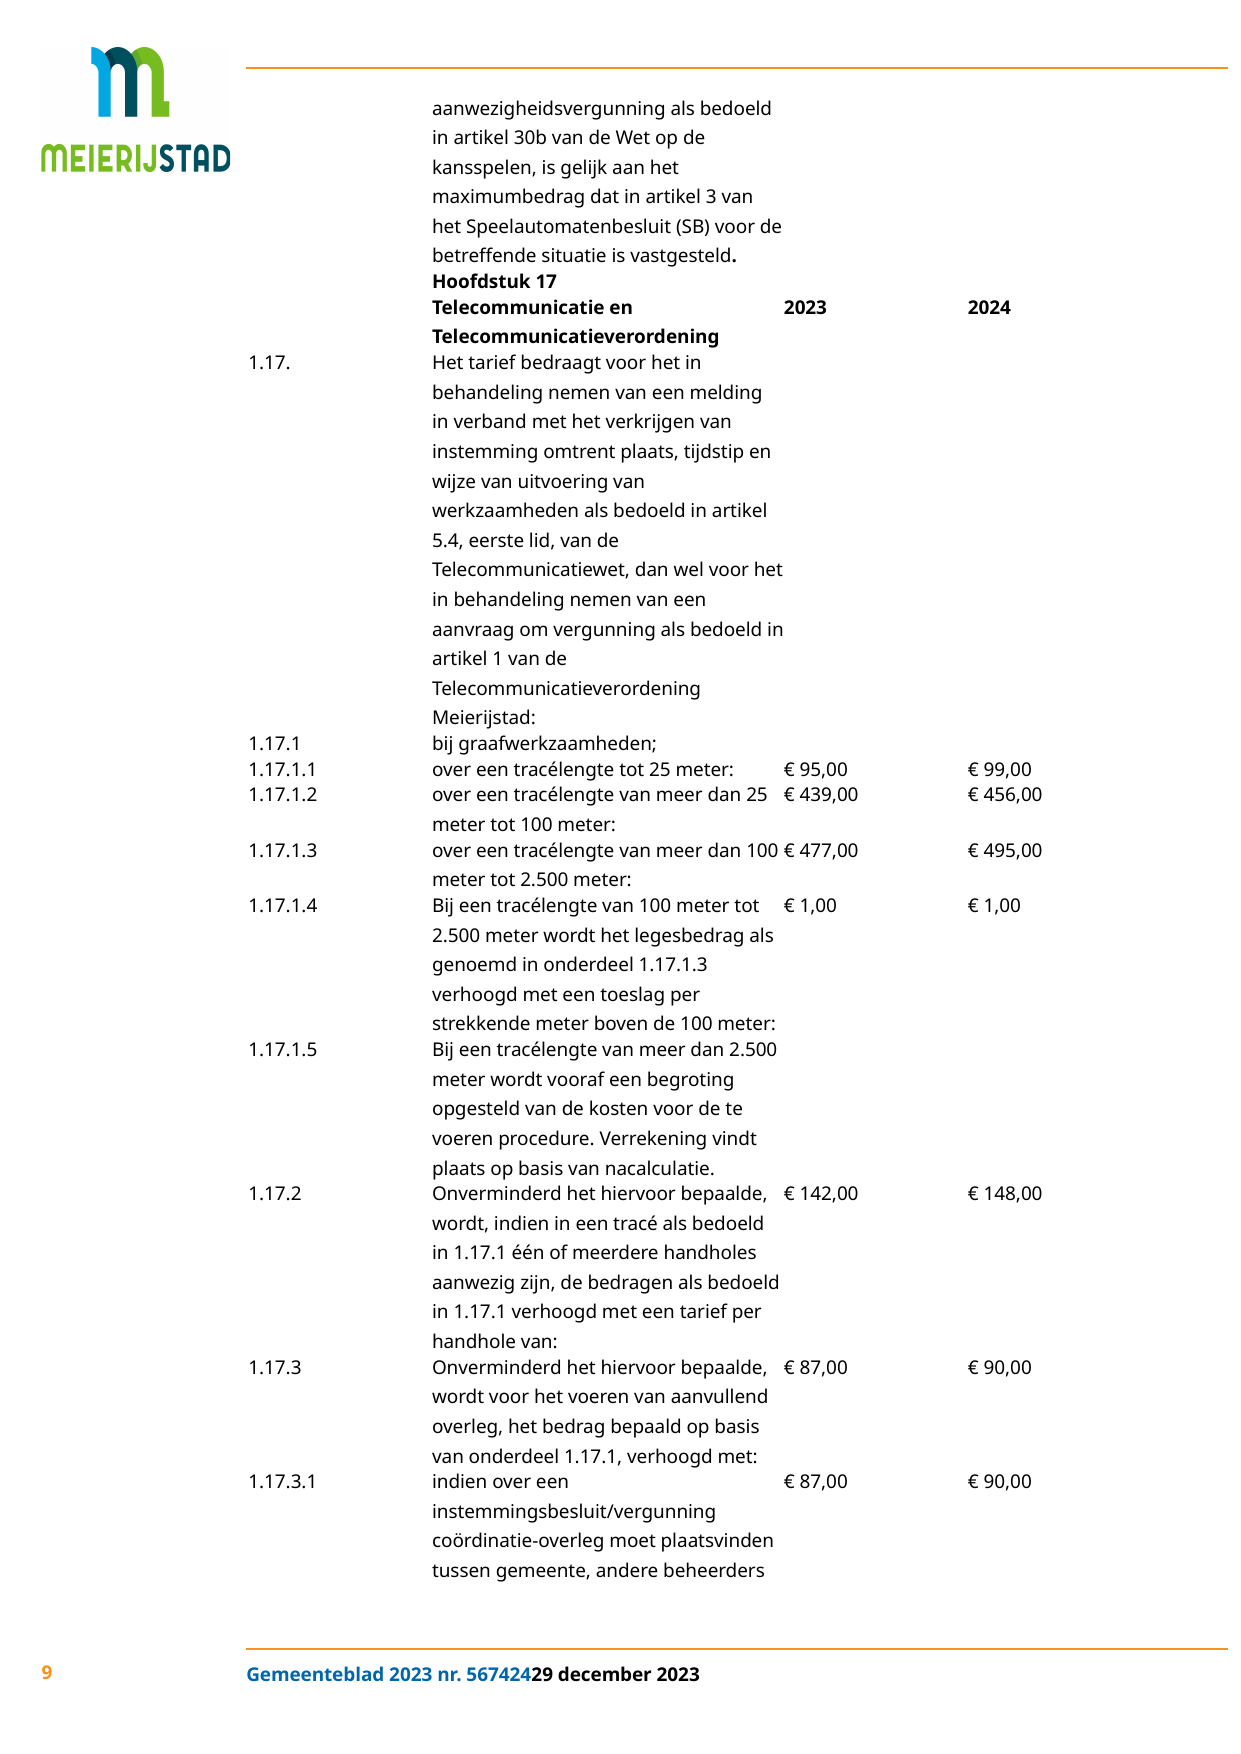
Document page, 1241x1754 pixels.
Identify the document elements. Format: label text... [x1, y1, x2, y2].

table_cell 1.17.1.1 [248, 756, 432, 782]
table_cell € 142,00 [784, 1180, 968, 1354]
table_cell € 148,00 [968, 1180, 1152, 1354]
table_cell indien over een instemmingsbesluit/vergunning coördinatie-overleg moet plaatsvinden tussen gemeente, andere beheerders [432, 1469, 784, 1583]
table_cell € 439,00 [784, 782, 968, 837]
table_cell [784, 1036, 968, 1180]
table_cell over een tracélengte tot 25 meter: [432, 756, 784, 782]
table_cell € 1,00 [968, 892, 1152, 1036]
table_cell [248, 95, 432, 268]
table_cell 1.17.1.5 [248, 1036, 432, 1180]
table_cell € 99,00 [968, 756, 1152, 782]
table_cell € 495,00 [968, 837, 1152, 892]
table_cell Onverminderd het hiervoor bepaalde, wordt voor het voeren van aanvullend overleg, het bedrag bepaald op basis van onderdeel 1.17.1, verhoogd met: [432, 1354, 784, 1468]
table_cell 2024 [968, 294, 1152, 349]
table_cell 1.17.1 [248, 730, 432, 756]
table_cell [784, 350, 968, 730]
table_cell over een tracélengte van meer dan 100 meter tot 2.500 meter: [432, 837, 784, 892]
table_cell [784, 95, 968, 268]
table_cell [248, 294, 432, 349]
table_cell Onverminderd het hiervoor bepaalde, wordt, indien in een tracé als bedoeld in 1.17.1 één of meerdere handholes aanwezig zijn, de bedragen als bedoeld in 1.17.1 verhoogd met een tarief per handhole van: [432, 1180, 784, 1354]
table_cell € 95,00 [784, 756, 968, 782]
table_cell 1.17.1.2 [248, 782, 432, 837]
table_cell over een tracélengte van meer dan 25 meter tot 100 meter: [432, 782, 784, 837]
table_cell [968, 269, 1152, 294]
table_cell [968, 350, 1152, 730]
table_cell [968, 95, 1152, 268]
table_cell 1.17.2 [248, 1180, 432, 1354]
table_cell € 90,00 [968, 1354, 1152, 1468]
table_cell [248, 269, 432, 294]
table_cell Het tarief bedraagt voor het in behandeling nemen van een melding in verband met het verkrijgen van instemming omtrent plaats, tijdstip en wijze van uitvoering van werkzaamheden als bedoeld in artikel 5.4, eerste lid, van de Telecommunicatiewet, dan wel voor het in behandeling nemen van een aanvraag om vergunning als bedoeld in artikel 1 van de Telecommunicatieverordening Meierijstad: [432, 350, 784, 730]
table_cell aanwezigheidsvergunning als bedoeld in artikel 30b van de Wet op de kansspelen, is gelijk aan het maximumbedrag dat in artikel 3 van het Speelautomatenbesluit (SB) voor de betreffende situatie is vastgesteld. [432, 95, 784, 268]
table_cell Bij een tracélengte van meer dan 2.500 meter wordt vooraf een begroting opgesteld van de kosten voor de te voeren procedure. Verrekening vindt plaats op basis van nacalculatie. [432, 1036, 784, 1180]
table_cell 1.17.3.1 [248, 1469, 432, 1583]
table_cell € 90,00 [968, 1469, 1152, 1583]
table_cell Telecommunicatie en Telecommunicatieverordening [432, 294, 784, 349]
table_cell € 477,00 [784, 837, 968, 892]
table_cell [784, 269, 968, 294]
table_cell Bij een tracélengte van 100 meter tot 2.500 meter wordt het legesbedrag als genoemd in onderdeel 1.17.1.3 verhoogd met een toeslag per strekkende meter boven de 100 meter: [432, 892, 784, 1036]
table_cell 1.17. [248, 350, 432, 730]
table_cell bij graafwerkzaamheden; [432, 730, 784, 756]
table_cell € 1,00 [784, 892, 968, 1036]
picture [41, 47, 231, 172]
table_cell 2023 [784, 294, 968, 349]
table_cell [784, 730, 968, 756]
table_cell Hoofdstuk 17 [432, 269, 784, 294]
table_cell 1.17.3 [248, 1354, 432, 1468]
table_cell € 456,00 [968, 782, 1152, 837]
table_cell € 87,00 [784, 1354, 968, 1468]
table_cell 1.17.1.3 [248, 837, 432, 892]
table_cell [968, 1036, 1152, 1180]
table_cell 1.17.1.4 [248, 892, 432, 1036]
table_cell € 87,00 [784, 1469, 968, 1583]
table_cell [968, 730, 1152, 756]
